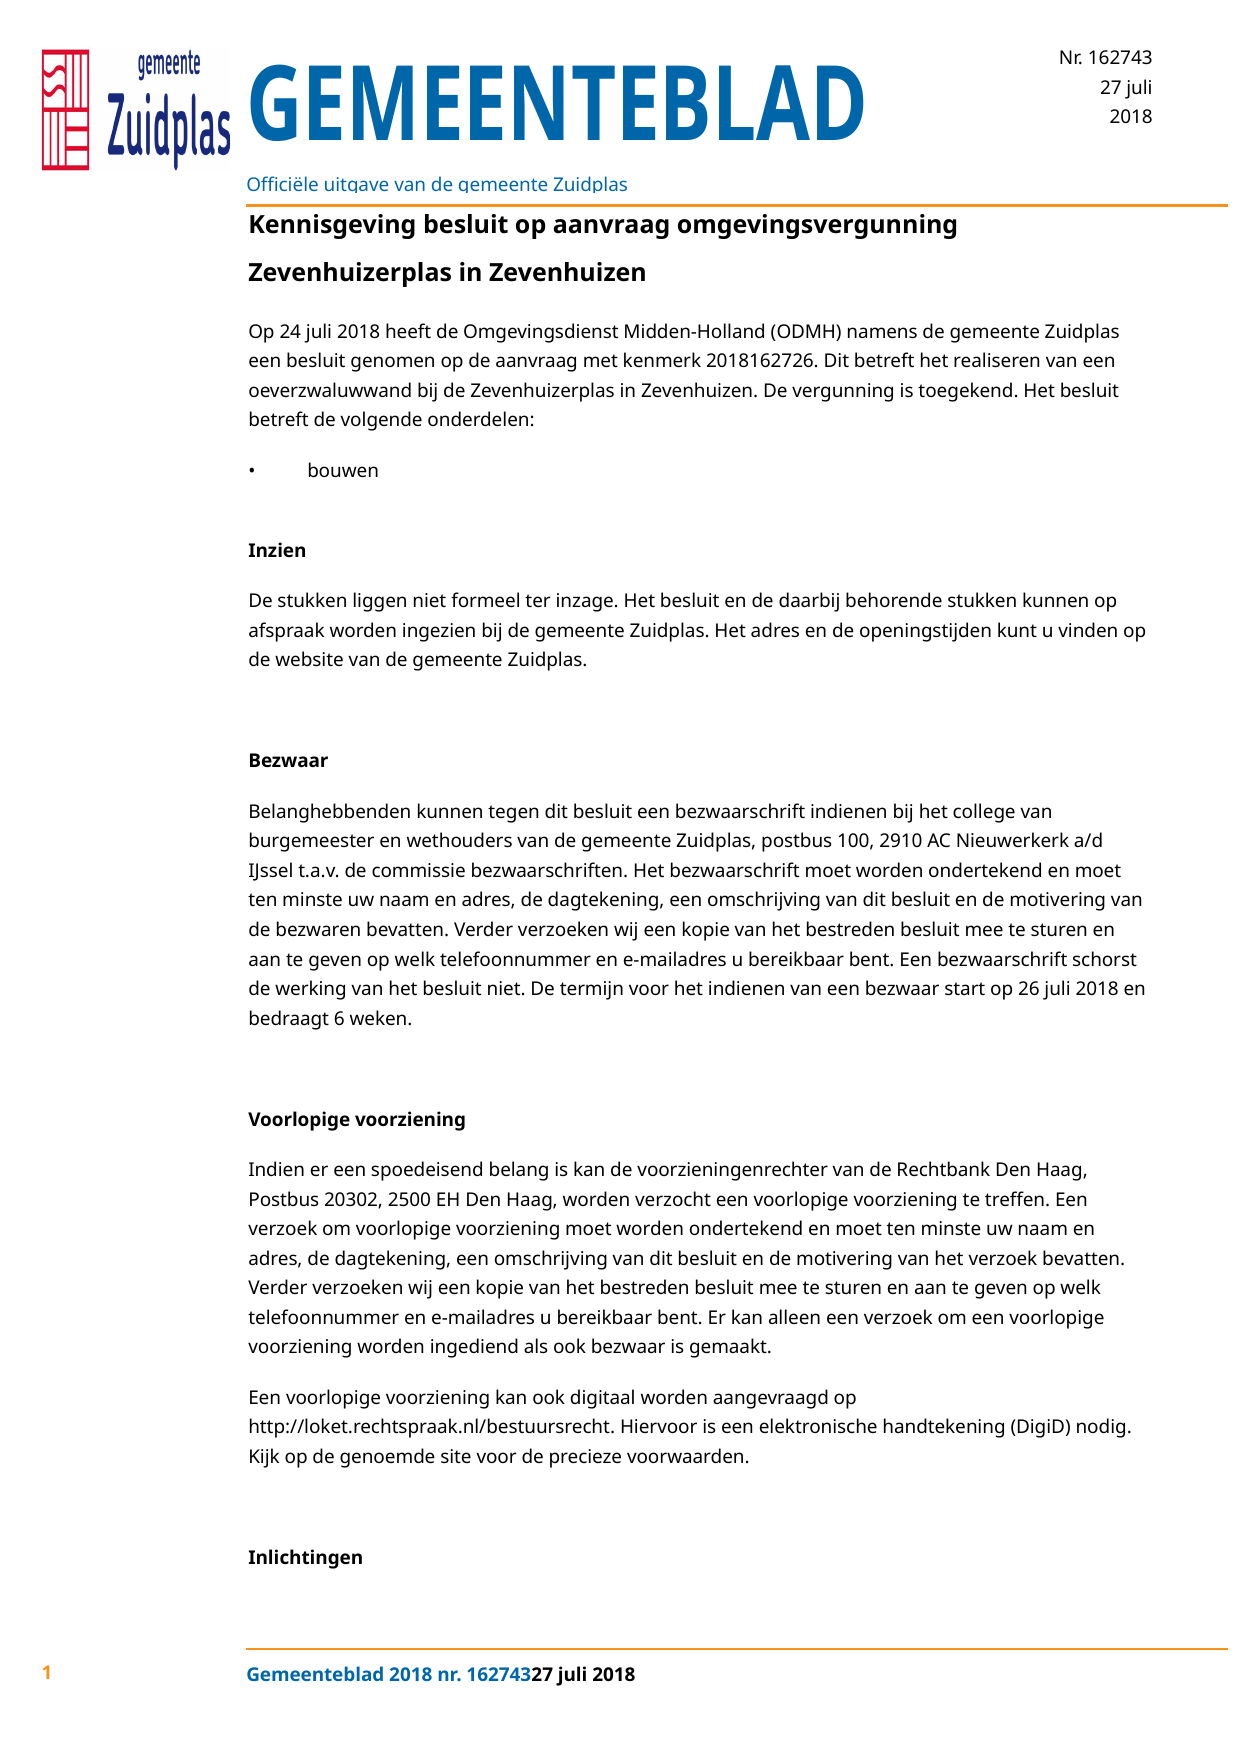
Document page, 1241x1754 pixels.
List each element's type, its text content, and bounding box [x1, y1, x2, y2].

text Op 24 juli 2018 heeft de Omgevingsdienst Midden-Holland (ODMH) namens de gemeente Zuidplas een besluit genomen op de aanvraag met kenmerk 2018162726. Dit betreft het realiseren van een oeverzwaluwwand bij de Zevenhuizerplas in Zevenhuizen. De vergunning is toegekend. Het besluit betreft de volgende onderdelen: [248, 318, 1152, 432]
text Voorlopige voorziening [248, 1106, 1152, 1132]
text Inlichtingen [248, 1544, 1152, 1570]
list bouwen [248, 457, 1152, 483]
text De stukken liggen niet formeel ter inzage. Het besluit en de daarbij behorende stukken kunnen op afspraak worden ingezien bij de gemeente Zuidplas. Het adres en de openingstijden kunt u vinden op de website van de gemeente Zuidplas. [248, 587, 1152, 672]
text Kennisgeving besluit op aanvraag omgevingsvergunning Zevenhuizerplas in Zevenhuizen [248, 207, 1152, 288]
text Indien er een spoedeisend belang is kan de voorzieningenrechter van de Rechtbank Den Haag, Postbus 20302, 2500 EH Den Haag, worden verzocht een voorlopige voorziening te treffen. Een verzoek om voorlopige voorziening moet worden ondertekend en moet ten minste uw naam en adres, de dagtekening, een omschrijving van dit besluit en de motivering van het verzoek bevatten. Verder verzoeken wij een kopie van het bestreden besluit mee te sturen en aan te geven op welk telefoonnummer en e-mailadres u bereikbaar bent. Er kan alleen een verzoek om een voorlopige voorziening worden ingediend als ook bezwaar is gemaakt. [248, 1156, 1152, 1359]
text Inzien [248, 537, 1152, 563]
text Bezwaar [248, 747, 1152, 773]
picture [41, 47, 231, 172]
text Een voorlopige voorziening kan ook digitaal worden aangevraagd op http://loket.rechtspraak.nl/bestuursrecht. Hiervoor is een elektronische handtekening (DigiD) nodig. Kijk op de genoemde site voor de precieze voorwaarden. [248, 1384, 1152, 1469]
text Belanghebbenden kunnen tegen dit besluit een bezwaarschrift indienen bij het college van burgemeester en wethouders van de gemeente Zuidplas, postbus 100, 2910 AC Nieuwerkerk a/d IJssel t.a.v. de commissie bezwaarschriften. Het bezwaarschrift moet worden ondertekend en moet ten minste uw naam en adres, de dagtekening, een omschrijving van dit besluit en de motivering van de bezwaren bevatten. Verder verzoeken wij een kopie van het bestreden besluit mee te sturen en aan te geven op welk telefoonnummer en e-mailadres u bereikbaar bent. Een bezwaarschrift schorst de werking van het besluit niet. De termijn voor het indienen van een bezwaar start op 26 juli 2018 en bedraagt 6 weken. [248, 798, 1152, 1031]
